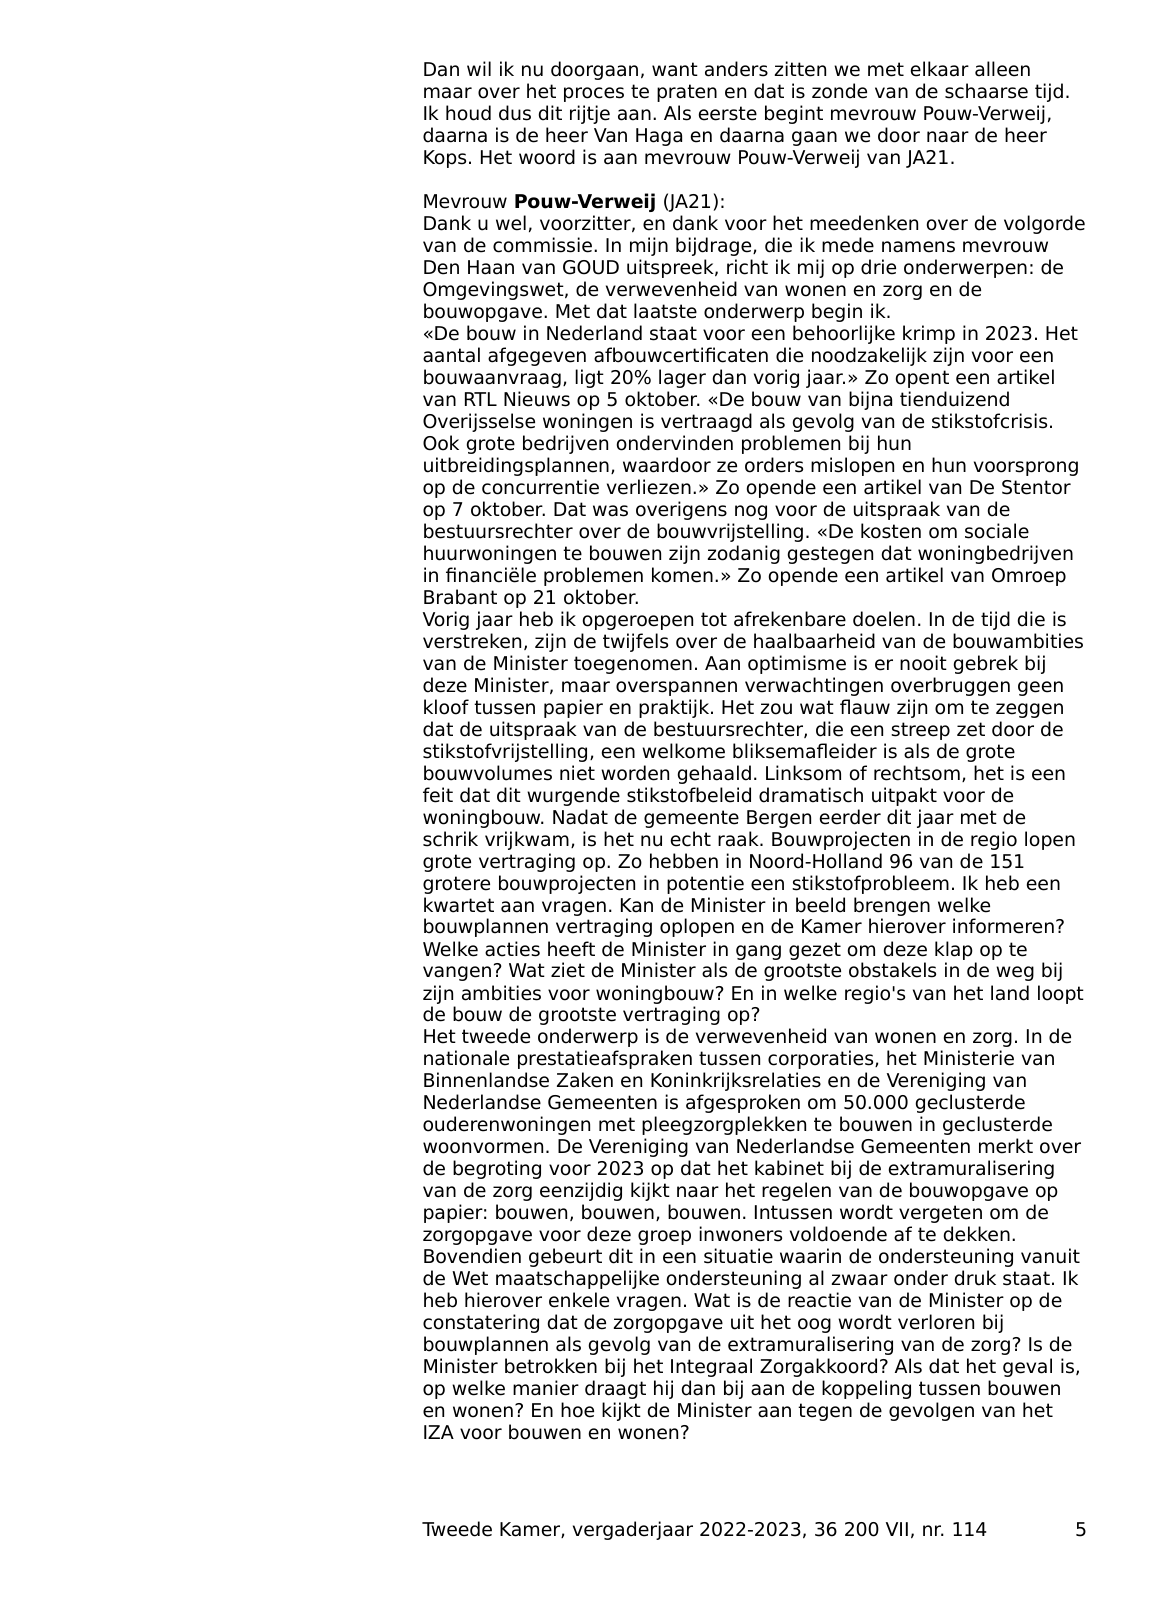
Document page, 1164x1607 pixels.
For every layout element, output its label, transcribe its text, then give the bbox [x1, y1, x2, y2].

text Vorig jaar heb ik opgeroepen tot afrekenbare doelen. In de tijd die is verstreken, zijn de twijfels over de haalbaarheid van de bouwambities van de Minister toegenomen. Aan optimisme is er nooit gebrek bij deze Minister, maar overspannen verwachtingen overbruggen geen kloof tussen papier en praktijk. Het zou wat flauw zijn om te zeggen dat de uitspraak van de bestuursrechter, die een streep zet door de stikstofvrijstelling, een welkome bliksemafleider is als de grote bouwvolumes niet worden gehaald. Linksom of rechtsom, het is een feit dat dit wurgende stikstofbeleid dramatisch uitpakt voor de woningbouw. Nadat de gemeente Bergen eerder dit jaar met de schrik vrijkwam, is het nu echt raak. Bouwprojecten in de regio lopen grote vertraging op. Zo hebben in Noord-Holland 96 van de 151 grotere bouwprojecten in potentie een stikstofprobleem. Ik heb een kwartet aan vragen. Kan de Minister in beeld brengen welke bouwplannen vertraging oplopen en de Kamer hierover informeren? Welke acties heeft de Minister in gang gezet om deze klap op te vangen? Wat ziet de Minister als de grootste obstakels in de weg bij zijn ambities voor woningbouw? En in welke regio's van het land loopt de bouw de grootste vertraging op? [422, 609, 1087, 1026]
text Het tweede onderwerp is de verwevenheid van wonen en zorg. In de nationale prestatieafspraken tussen corporaties, het Ministerie van Binnenlandse Zaken en Koninkrijksrelaties en de Vereniging van Nederlandse Gemeenten is afgesproken om 50.000 geclusterde ouderenwoningen met pleegzorgplekken te bouwen in geclusterde woonvormen. De Vereniging van Nederlandse Gemeenten merkt over de begroting voor 2023 op dat het kabinet bij de extramuralisering van de zorg eenzijdig kijkt naar het regelen van de bouwopgave op papier: bouwen, bouwen, bouwen. Intussen wordt vergeten om de zorgopgave voor deze groep inwoners voldoende af te dekken. Bovendien gebeurt dit in een situatie waarin de ondersteuning vanuit de Wet maatschappelijke ondersteuning al zwaar onder druk staat. Ik heb hierover enkele vragen. Wat is de reactie van de Minister op de constatering dat de zorgopgave uit het oog wordt verloren bij bouwplannen als gevolg van de extramuralisering van de zorg? Is de Minister betrokken bij het Integraal Zorgakkoord? Als dat het geval is, op welke manier draagt hij dan bij aan de koppeling tussen bouwen en wonen? En hoe kijkt de Minister aan tegen de gevolgen van het IZA voor bouwen en wonen? [422, 1026, 1087, 1444]
text Dan wil ik nu doorgaan, want anders zitten we met elkaar alleen maar over het proces te praten en dat is zonde van de schaarse tijd. Ik houd dus dit rijtje aan. Als eerste begint mevrouw Pouw-Verweij, daarna is de heer Van Haga en daarna gaan we door naar de heer Kops. Het woord is aan mevrouw Pouw-Verweij van JA21. [422, 59, 1087, 169]
text «De bouw in Nederland staat voor een behoorlijke krimp in 2023. Het aantal afgegeven afbouwcertificaten die noodzakelijk zijn voor een bouwaanvraag, ligt 20% lager dan vorig jaar.» Zo opent een artikel van RTL Nieuws op 5 oktober. «De bouw van bijna tienduizend Overijsselse woningen is vertraagd als gevolg van de stikstofcrisis. Ook grote bedrijven ondervinden problemen bij hun uitbreidingsplannen, waardoor ze orders mislopen en hun voorsprong op de concurrentie verliezen.» Zo opende een artikel van De Stentor op 7 oktober. Dat was overigens nog voor de uitspraak van de bestuursrechter over de bouwvrijstelling. «De kosten om sociale huurwoningen te bouwen zijn zodanig gestegen dat woningbedrijven in financiële problemen komen.» Zo opende een artikel van Omroep Brabant op 21 oktober. [422, 323, 1087, 609]
text Mevrouw Pouw-Verweij (JA21): [422, 191, 1087, 213]
text Dank u wel, voorzitter, en dank voor het meedenken over de volgorde van de commissie. In mijn bijdrage, die ik mede namens mevrouw Den Haan van GOUD uitspreek, richt ik mij op drie onderwerpen: de Omgevingswet, de verwevenheid van wonen en zorg en de bouwopgave. Met dat laatste onderwerp begin ik. [422, 213, 1087, 323]
